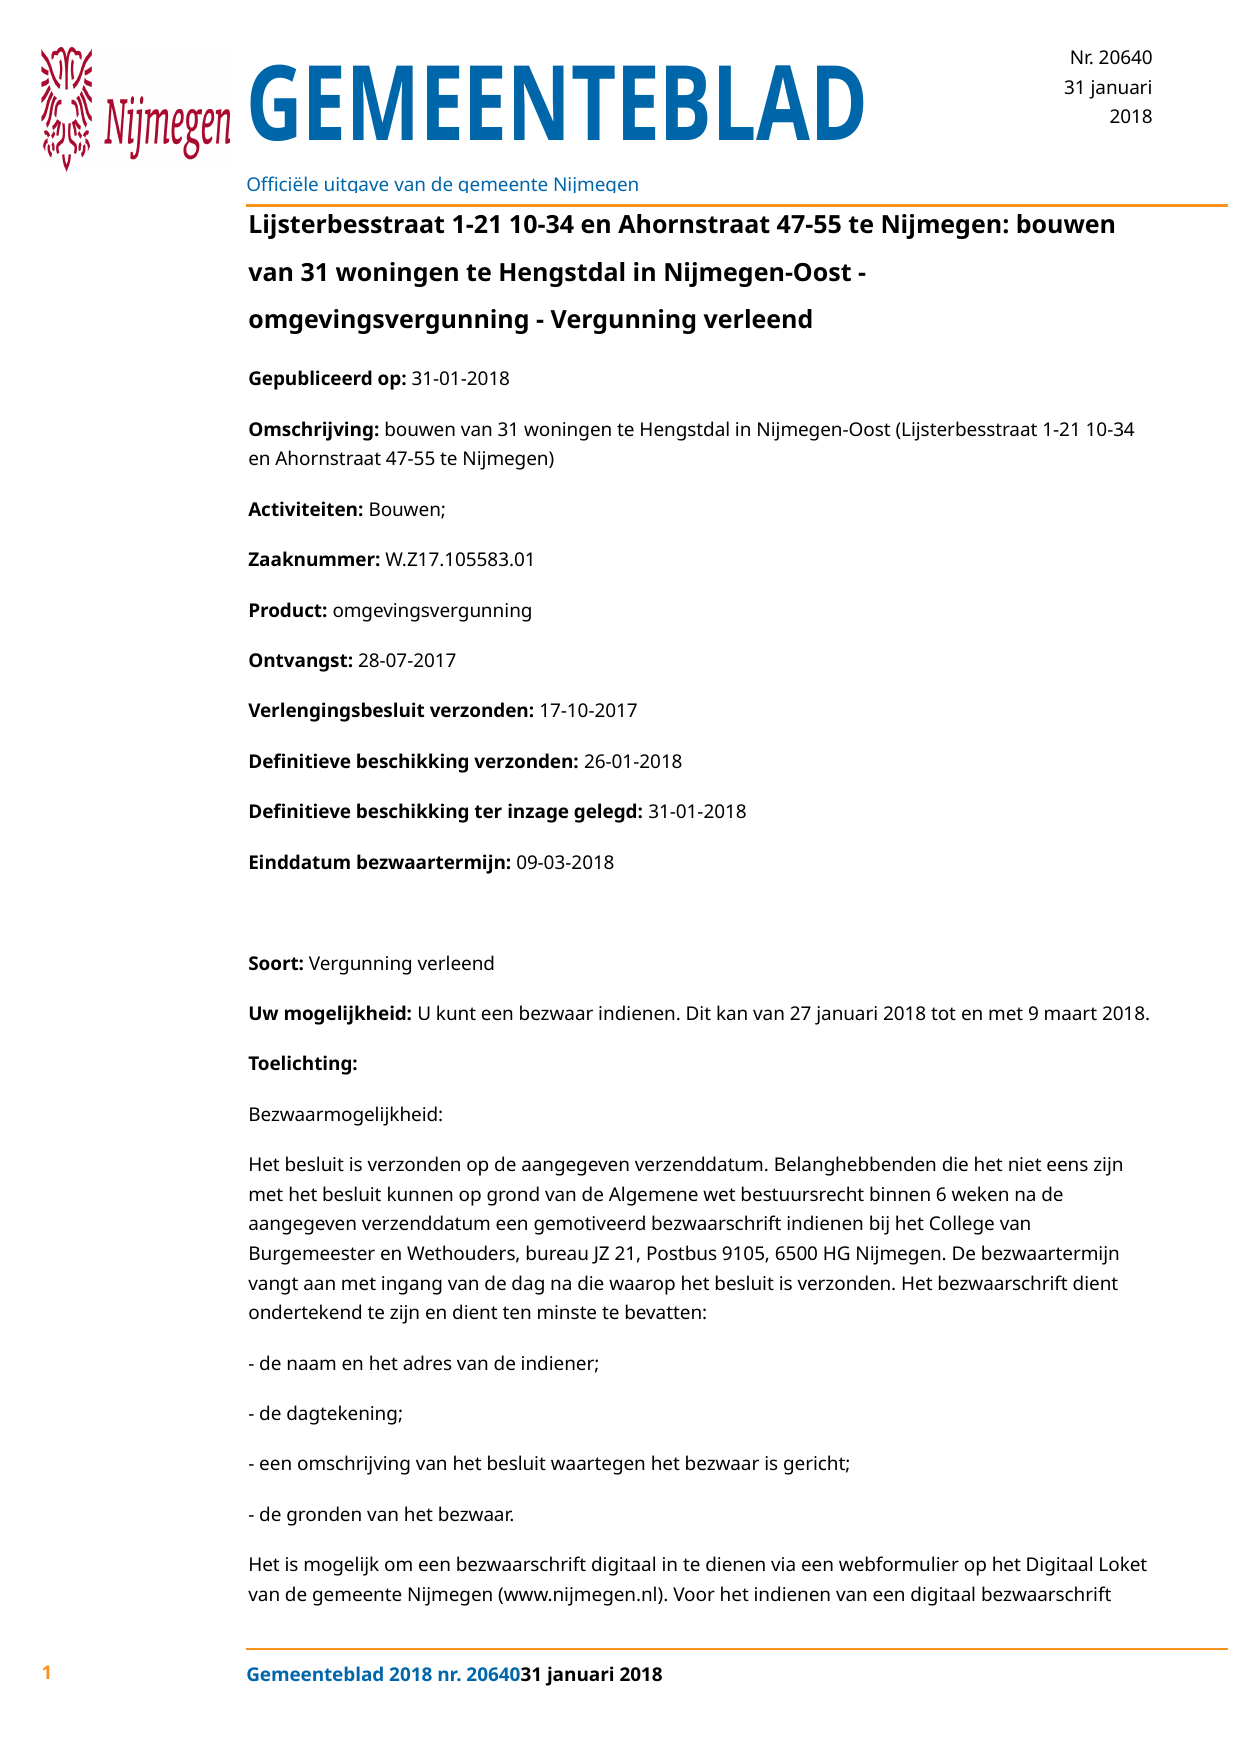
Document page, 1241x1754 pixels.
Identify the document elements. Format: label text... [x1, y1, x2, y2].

text Definitieve beschikking verzonden: 26-01-2018 [248, 748, 1152, 774]
text Verlengingsbesluit verzonden: 17-10-2017 [248, 698, 1152, 723]
picture [41, 47, 231, 172]
text - de naam en het adres van de indiener; [248, 1350, 1152, 1375]
text Product: omgevingsvergunning [248, 597, 1152, 622]
text Soort: Vergunning verleend [248, 950, 1152, 975]
text Het besluit is verzonden op de aangegeven verzenddatum. Belanghebbenden die het niet eens zijn met het besluit kunnen op grond van de Algemene wet bestuursrecht binnen 6 weken na de aangegeven verzenddatum een gemotiveerd bezwaarschrift indienen bij het College van Burgemeester en Wethouders, bureau JZ 21, Postbus 9105, 6500 HG Nijmegen. De bezwaartermijn vangt aan met ingang van de dag na die waarop het besluit is verzonden. Het bezwaarschrift dient ondertekend te zijn en dient ten minste te bevatten: [248, 1151, 1152, 1325]
text - de dagtekening; [248, 1400, 1152, 1426]
text Lijsterbesstraat 1-21 10-34 en Ahornstraat 47-55 te Nijmegen: bouwen van 31 woningen te Hengstdal in Nijmegen-Oost - omgevingsvergunning - Vergunning verleend [248, 207, 1152, 336]
text Ontvangst: 28-07-2017 [248, 647, 1152, 673]
text Omschrijving: bouwen van 31 woningen te Hengstdal in Nijmegen-Oost (Lijsterbesstraat 1-21 10-34 en Ahornstraat 47-55 te Nijmegen) [248, 416, 1152, 471]
text Toelichting: [248, 1051, 1152, 1076]
text - de gronden van het bezwaar. [248, 1501, 1152, 1527]
text Zaaknummer: W.Z17.105583.01 [248, 546, 1152, 572]
text - een omschrijving van het besluit waartegen het bezwaar is gericht; [248, 1451, 1152, 1476]
text Uw mogelijkheid: U kunt een bezwaar indienen. Dit kan van 27 januari 2018 tot en met 9 maart 2018. [248, 1000, 1152, 1026]
text Gepubliceerd op: 31-01-2018 [248, 366, 1152, 391]
text Het is mogelijk om een bezwaarschrift digitaal in te dienen via een webformulier op het Digitaal Loket van de gemeente Nijmegen (www.nijmegen.nl). Voor het indienen van een digitaal bezwaarschrift [248, 1551, 1152, 1607]
text Bezwaarmogelijkheid: [248, 1101, 1152, 1127]
text Definitieve beschikking ter inzage gelegd: 31-01-2018 [248, 798, 1152, 824]
text Activiteiten: Bouwen; [248, 496, 1152, 522]
text Einddatum bezwaartermijn: 09-03-2018 [248, 849, 1152, 874]
